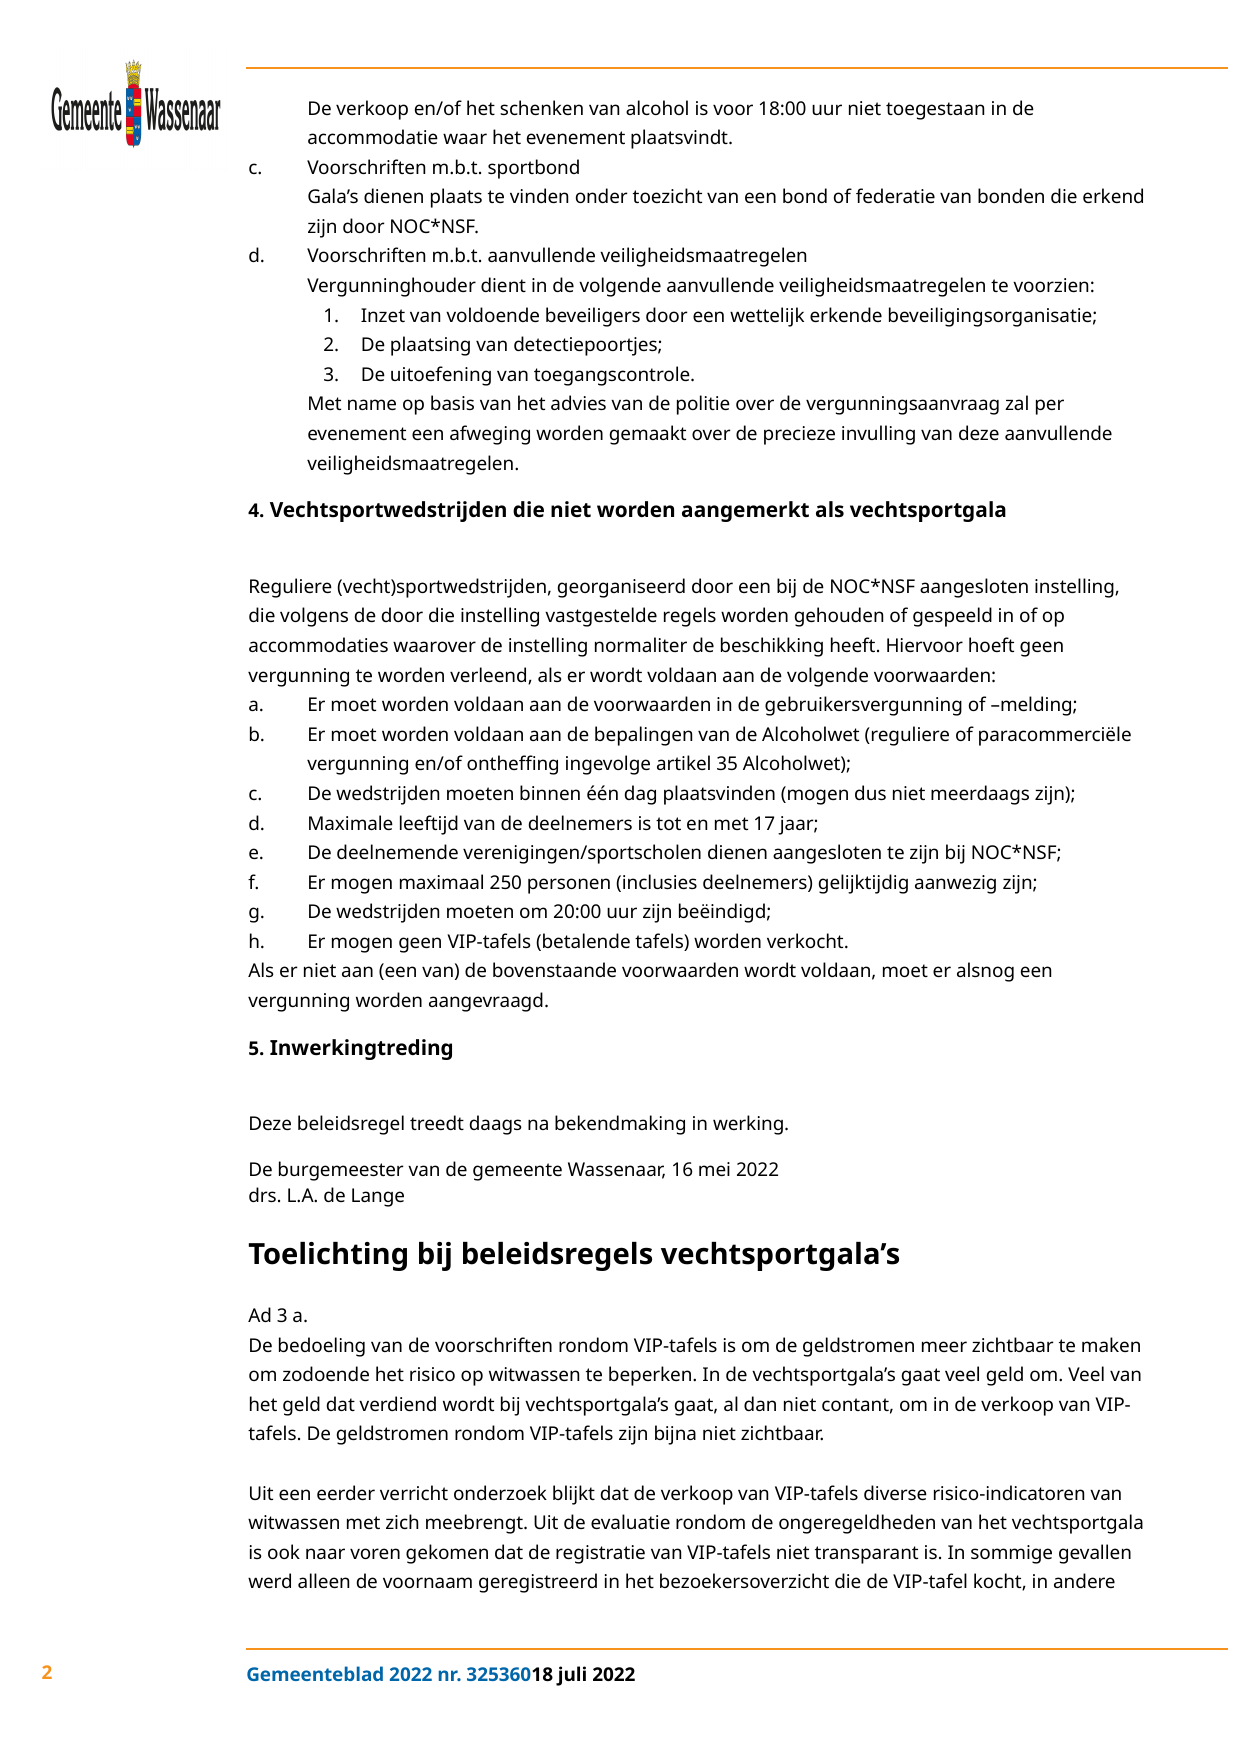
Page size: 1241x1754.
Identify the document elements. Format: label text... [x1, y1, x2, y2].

text Toelichting bij beleidsregels vechtsportgala’s [248, 1233, 1152, 1273]
list De uitoefening van toegangscontrole. [323, 361, 1152, 387]
list De wedstrijden moeten om 20:00 uur zijn beëindigd; [248, 898, 1152, 924]
text De burgemeester van de gemeente Wassenaar, 16 mei 2022 [248, 1156, 1152, 1182]
list Voorschriften m.b.t. sportbond [248, 154, 1152, 180]
list De deelnemende verenigingen/sportscholen dienen aangesloten te zijn bij NOC*NSF; [248, 839, 1152, 865]
text De bedoeling van de voorschriften rondom VIP-tafels is om de geldstromen meer zichtbaar te maken om zodoende het risico op witwassen te beperken. In de vechtsportgala’s gaat veel geld om. Veel van het geld dat verdiend wordt bij vechtsportgala’s gaat, al dan niet contant, om in de verkoop van VIP-tafels. De geldstromen rondom VIP-tafels zijn bijna niet zichtbaar. [248, 1332, 1152, 1446]
text Deze beleidsregel treedt daags na bekendmaking in werking. [248, 1111, 1152, 1136]
list Er moet worden voldaan aan de voorwaarden in de gebruikersvergunning of –melding; [248, 691, 1152, 717]
text Ad 3 a. [248, 1302, 1152, 1328]
list Voorschriften m.b.t. aanvullende veiligheidsmaatregelen [248, 243, 1152, 268]
list Vergunninghouder dient in de volgende aanvullende veiligheidsmaatregelen te voorzien: [248, 272, 1152, 298]
list De wedstrijden moeten binnen één dag plaatsvinden (mogen dus niet meerdaags zijn); [248, 780, 1152, 806]
text 4. Vechtsportwedstrijden die niet worden aangemerkt als vechtsportgala [248, 495, 1152, 524]
text Reguliere (vecht)sportwedstrijden, georganiseerd door een bij de NOC*NSF aangesloten instelling, die volgens de door die instelling vastgestelde regels worden gehouden of gespeeld in of op accommodaties waarover de instelling normaliter de beschikking heeft. Hiervoor hoeft geen vergunning te worden verleend, als er wordt voldaan aan de volgende voorwaarden: [248, 573, 1152, 688]
list Er mogen geen VIP-tafels (betalende tafels) worden verkocht. [248, 928, 1152, 954]
text drs. L.A. de Lange [248, 1182, 1152, 1208]
list De plaatsing van detectiepoortjes; [323, 331, 1152, 357]
list Maximale leeftijd van de deelnemers is tot en met 17 jaar; [248, 810, 1152, 836]
list Gala’s dienen plaats te vinden onder toezicht van een bond of federatie van bonden die erkend zijn door NOC*NSF. [248, 183, 1152, 239]
picture [41, 47, 231, 172]
list Met name op basis van het advies van de politie over de vergunningsaanvraag zal per evenement een afweging worden gemaakt over de precieze invulling van deze aanvullende veiligheidsmaatregelen. [248, 391, 1152, 476]
list De verkoop en/of het schenken van alcohol is voor 18:00 uur niet toegestaan in de accommodatie waar het evenement plaatsvindt. [248, 95, 1152, 150]
text Uit een eerder verricht onderzoek blijkt dat de verkoop van VIP-tafels diverse risico-indicatoren van witwassen met zich meebrengt. Uit de evaluatie rondom de ongeregeldheden van het vechtsportgala is ook naar voren gekomen dat de registratie van VIP-tafels niet transparant is. In sommige gevallen werd alleen de voornaam geregistreerd in het bezoekersoverzicht die de VIP-tafel kocht, in andere [248, 1480, 1152, 1594]
text 5. Inwerkingtreding [248, 1033, 1152, 1061]
list Er mogen maximaal 250 personen (inclusies deelnemers) gelijktijdig aanwezig zijn; [248, 869, 1152, 895]
list Inzet van voldoende beveiligers door een wettelijk erkende beveiligingsorganisatie; [323, 302, 1152, 328]
text Als er niet aan (een van) de bovenstaande voorwaarden wordt voldaan, moet er alsnog een vergunning worden aangevraagd. [248, 958, 1152, 1013]
list Er moet worden voldaan aan de bepalingen van de Alcoholwet (reguliere of paracommerciële vergunning en/of ontheffing ingevolge artikel 35 Alcoholwet); [248, 721, 1152, 776]
